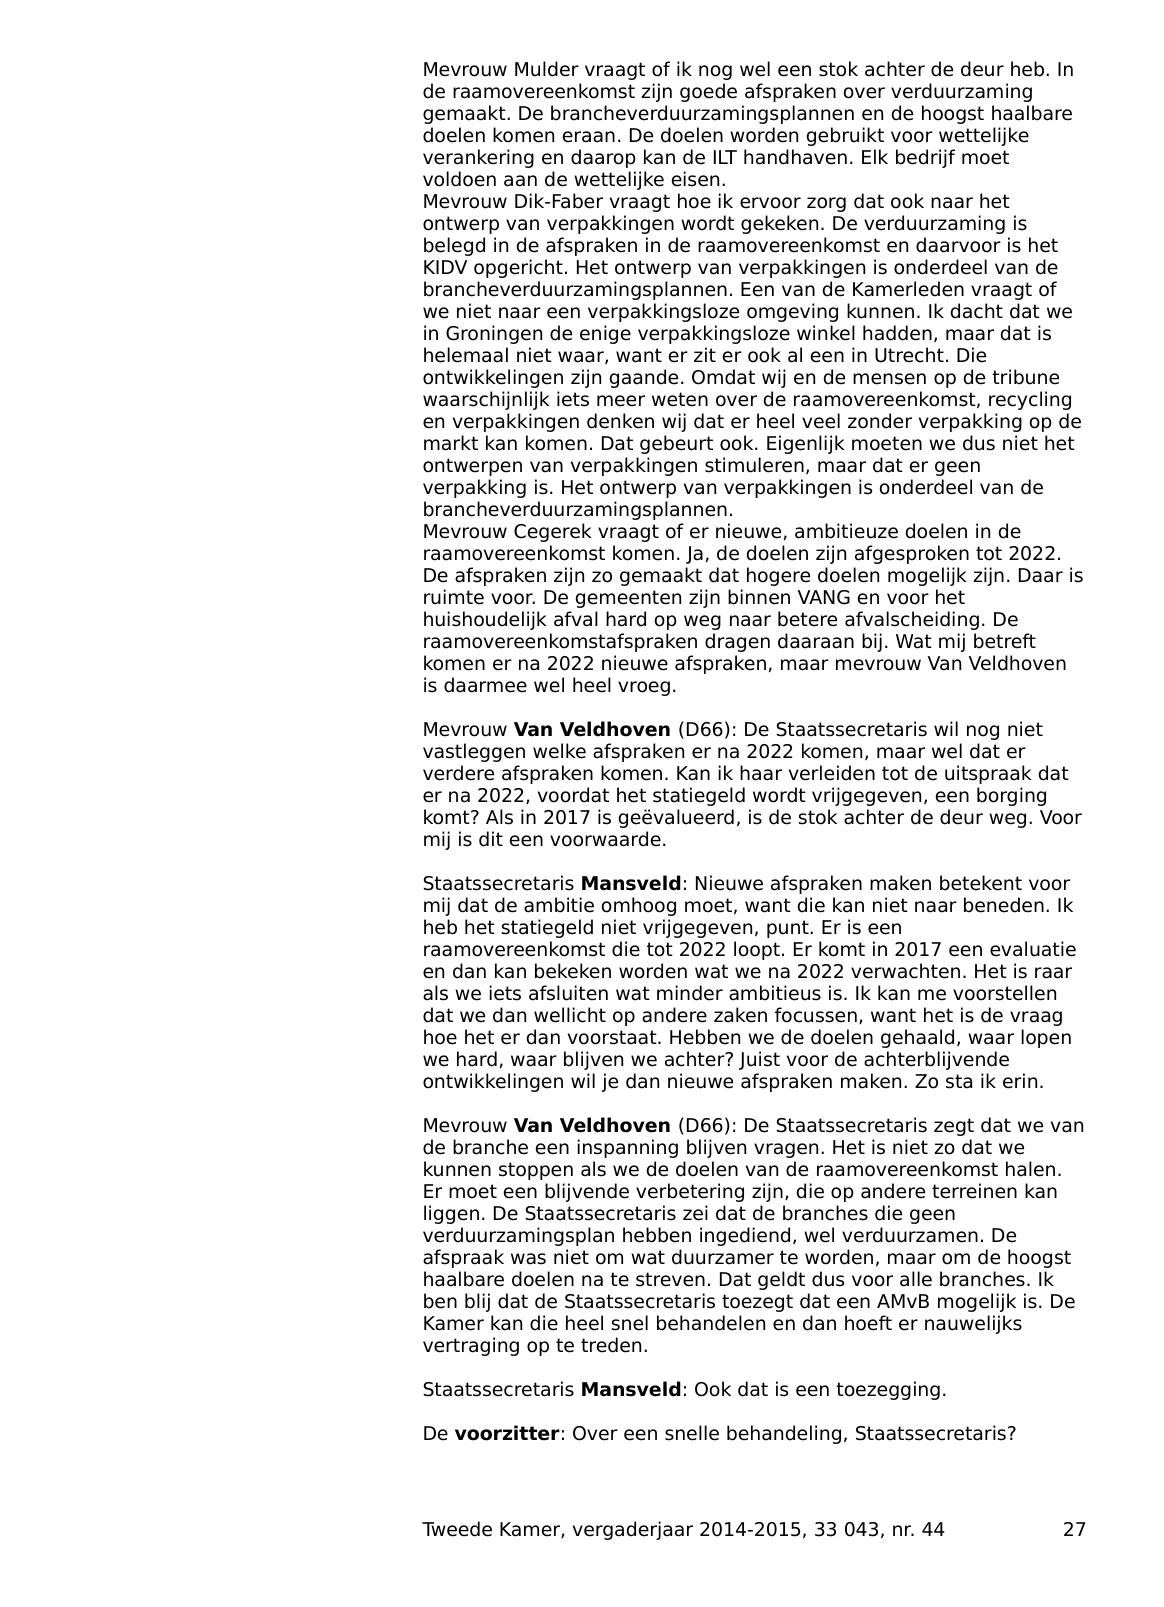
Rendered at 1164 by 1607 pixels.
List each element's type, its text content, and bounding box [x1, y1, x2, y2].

text Mevrouw Cegerek vraagt of er nieuwe, ambitieuze doelen in de raamovereenkomst komen. Ja, de doelen zijn afgesproken tot 2022. De afspraken zijn zo gemaakt dat hogere doelen mogelijk zijn. Daar is ruimte voor. De gemeenten zijn binnen VANG en voor het huishoudelijk afval hard op weg naar betere afvalscheiding. De raamovereenkomstafspraken dragen daaraan bij. Wat mij betreft komen er na 2022 nieuwe afspraken, maar mevrouw Van Veldhoven is daarmee wel heel vroeg. [422, 521, 1087, 696]
text Mevrouw Van Veldhoven (D66): De Staatssecretaris wil nog niet vastleggen welke afspraken er na 2022 komen, maar wel dat er verdere afspraken komen. Kan ik haar verleiden tot de uitspraak dat er na 2022, voordat het statiegeld wordt vrijgegeven, een borging komt? Als in 2017 is geëvalueerd, is de stok achter de deur weg. Voor mij is dit een voorwaarde. [422, 719, 1087, 851]
text Staatssecretaris Mansveld: Ook dat is een toezegging. [422, 1379, 1087, 1401]
text Mevrouw Mulder vraagt of ik nog wel een stok achter de deur heb. In de raamovereenkomst zijn goede afspraken over verduurzaming gemaakt. De brancheverduurzamingsplannen en de hoogst haalbare doelen komen eraan. De doelen worden gebruikt voor wettelijke verankering en daarop kan de ILT handhaven. Elk bedrijf moet voldoen aan de wettelijke eisen. [422, 59, 1087, 191]
text Mevrouw Dik-Faber vraagt hoe ik ervoor zorg dat ook naar het ontwerp van verpakkingen wordt gekeken. De verduurzaming is belegd in de afspraken in de raamovereenkomst en daarvoor is het KIDV opgericht. Het ontwerp van verpakkingen is onderdeel van de brancheverduurzamingsplannen. Een van de Kamerleden vraagt of we niet naar een verpakkingsloze omgeving kunnen. Ik dacht dat we in Groningen de enige verpakkingsloze winkel hadden, maar dat is helemaal niet waar, want er zit er ook al een in Utrecht. Die ontwikkelingen zijn gaande. Omdat wij en de mensen op de tribune waarschijnlijk iets meer weten over de raamovereenkomst, recycling en verpakkingen denken wij dat er heel veel zonder verpakking op de markt kan komen. Dat gebeurt ook. Eigenlijk moeten we dus niet het ontwerpen van verpakkingen stimuleren, maar dat er geen verpakking is. Het ontwerp van verpakkingen is onderdeel van de brancheverduurzamingsplannen. [422, 191, 1087, 521]
text Staatssecretaris Mansveld: Nieuwe afspraken maken betekent voor mij dat de ambitie omhoog moet, want die kan niet naar beneden. Ik heb het statiegeld niet vrijgegeven, punt. Er is een raamovereenkomst die tot 2022 loopt. Er komt in 2017 een evaluatie en dan kan bekeken worden wat we na 2022 verwachten. Het is raar als we iets afsluiten wat minder ambitieus is. Ik kan me voorstellen dat we dan wellicht op andere zaken focussen, want het is de vraag hoe het er dan voorstaat. Hebben we de doelen gehaald, waar lopen we hard, waar blijven we achter? Juist voor de achterblijvende ontwikkelingen wil je dan nieuwe afspraken maken. Zo sta ik erin. [422, 873, 1087, 1092]
text Mevrouw Van Veldhoven (D66): De Staatssecretaris zegt dat we van de branche een inspanning blijven vragen. Het is niet zo dat we kunnen stoppen als we de doelen van de raamovereenkomst halen. Er moet een blijvende verbetering zijn, die op andere terreinen kan liggen. De Staatssecretaris zei dat de branches die geen verduurzamingsplan hebben ingediend, wel verduurzamen. De afspraak was niet om wat duurzamer te worden, maar om de hoogst haalbare doelen na te streven. Dat geldt dus voor alle branches. Ik ben blij dat de Staatssecretaris toezegt dat een AMvB mogelijk is. De Kamer kan die heel snel behandelen en dan hoeft er nauwelijks vertraging op te treden. [422, 1115, 1087, 1356]
text De voorzitter: Over een snelle behandeling, Staatssecretaris? [422, 1423, 1087, 1445]
